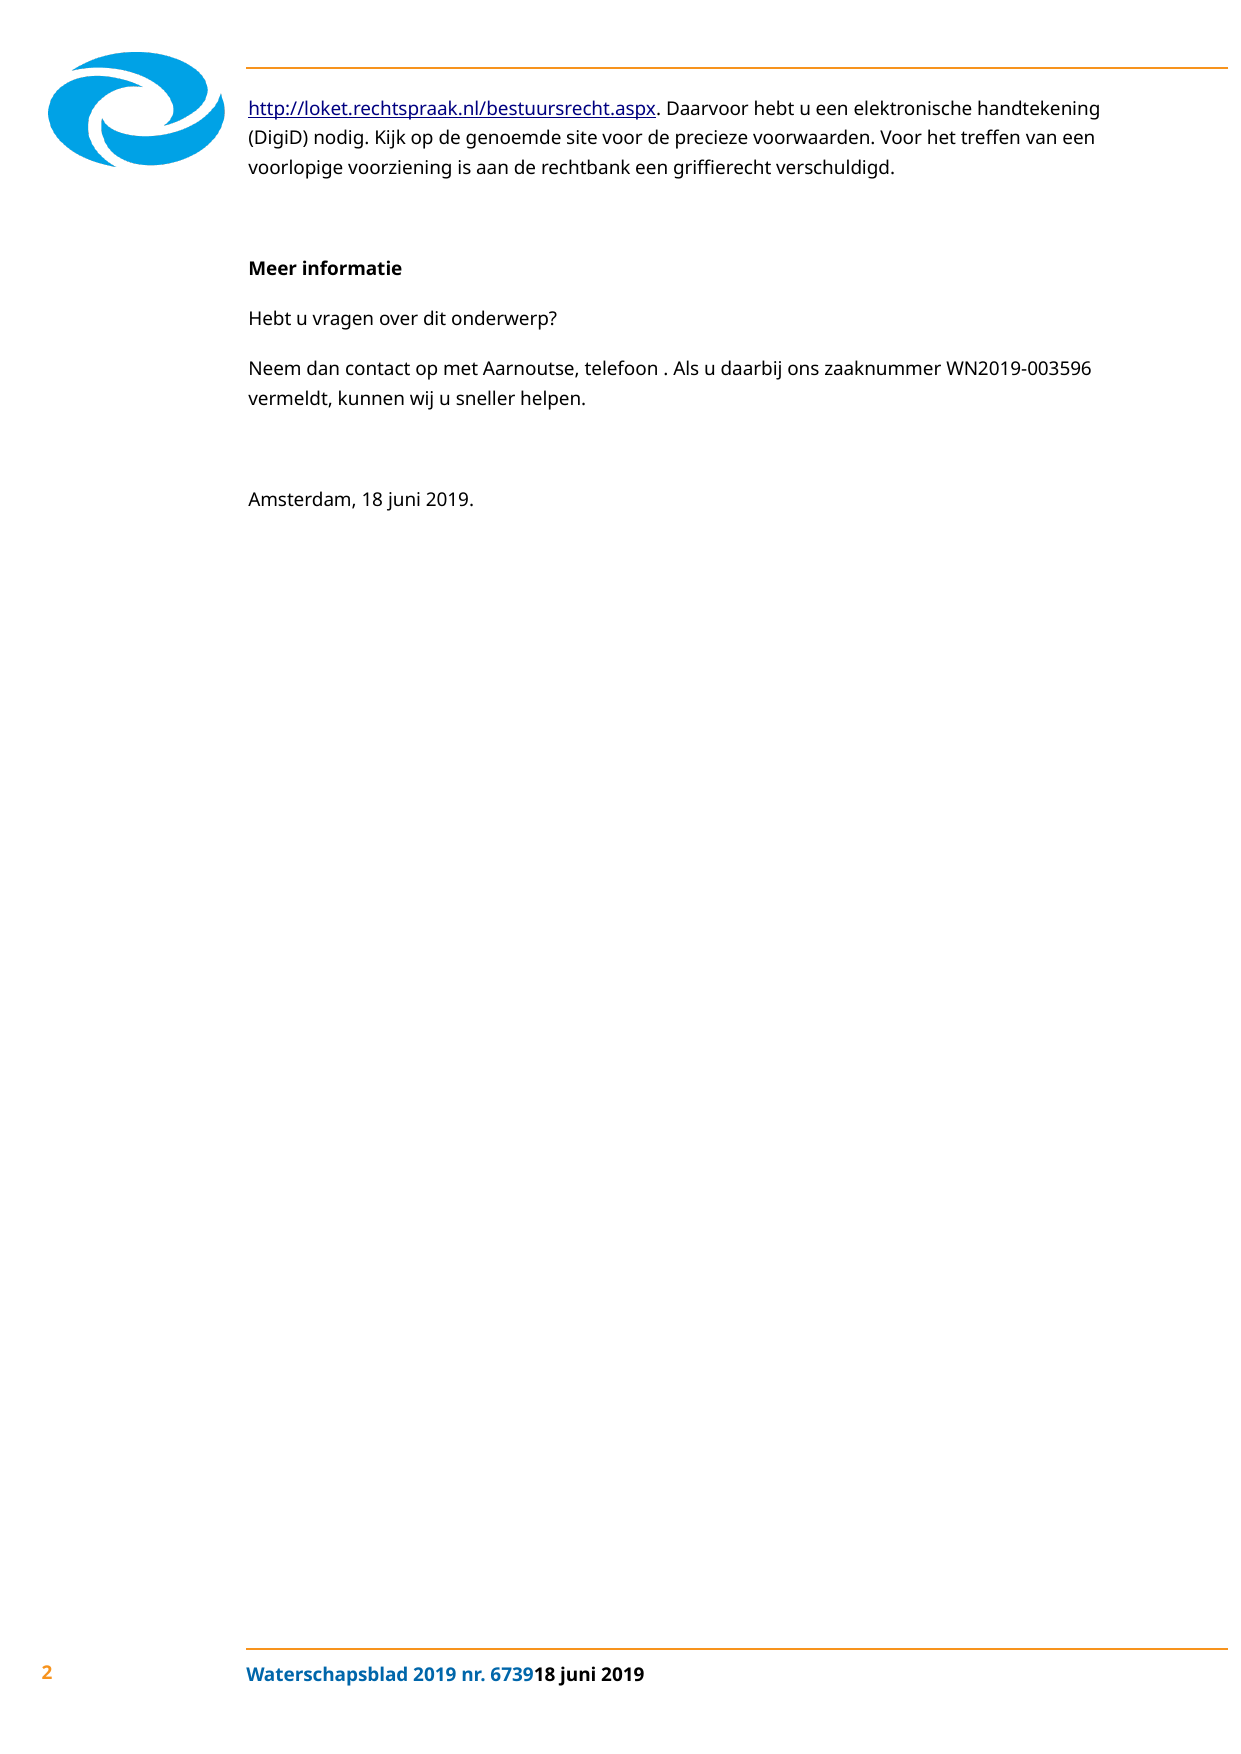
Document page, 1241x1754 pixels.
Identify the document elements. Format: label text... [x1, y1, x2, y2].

text Neem dan contact op met Aarnoutse, telefoon . Als u daarbij ons zaaknummer WN2019-003596 vermeldt, kunnen wij u sneller helpen. [248, 356, 1152, 411]
text Amsterdam, 18 juni 2019. [248, 486, 1152, 512]
picture [41, 47, 231, 172]
text Hebt u vragen over dit onderwerp? [248, 305, 1152, 331]
text Meer informatie [248, 255, 1152, 281]
text http://loket.rechtspraak.nl/bestuursrecht.aspx. Daarvoor hebt u een elektronische handtekening (DigiD) nodig. Kijk op de genoemde site voor de precieze voorwaarden. Voor het treffen van een voorlopige voorziening is aan de rechtbank een griffierecht verschuldigd. [248, 95, 1152, 180]
